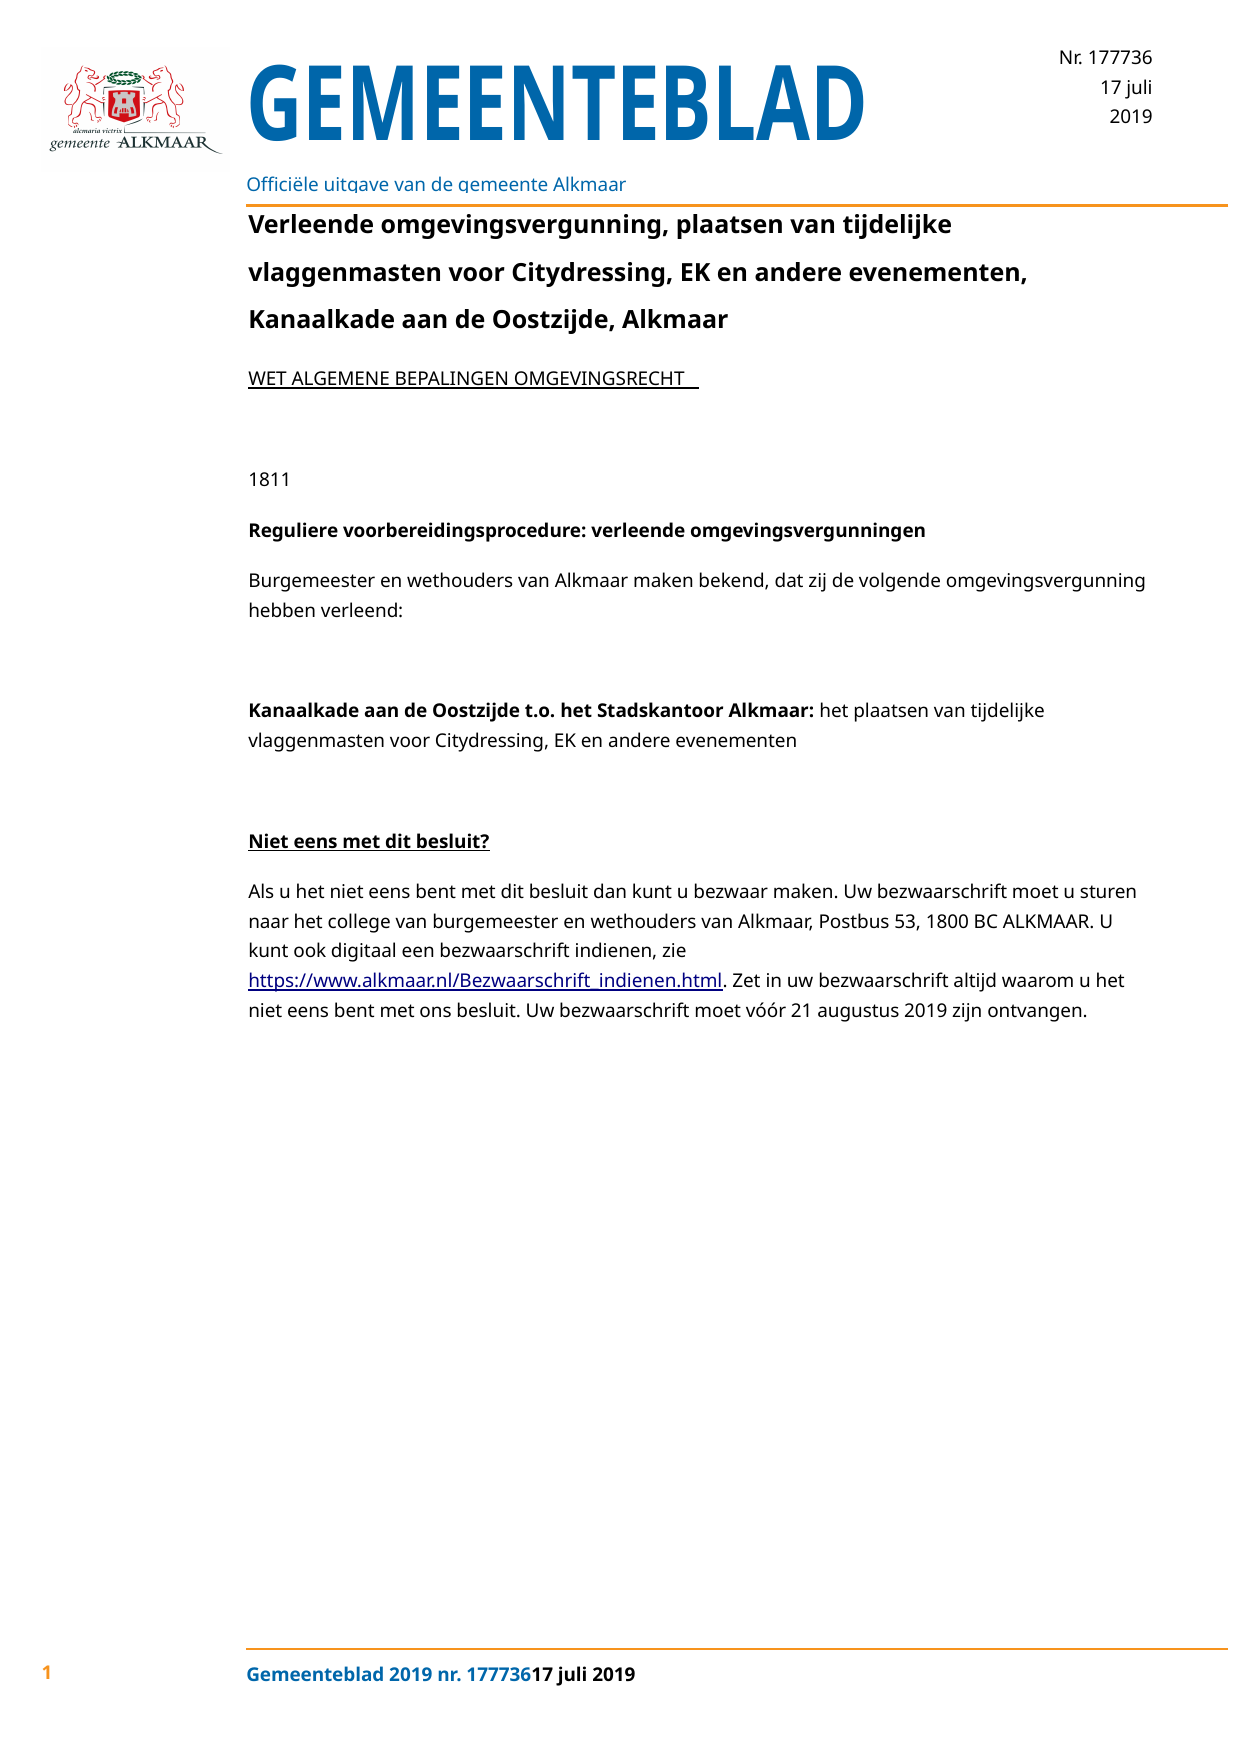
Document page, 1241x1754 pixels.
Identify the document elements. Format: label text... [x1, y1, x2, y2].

text Burgemeester en wethouders van Alkmaar maken bekend, dat zij de volgende omgevingsvergunning hebben verleend: [248, 567, 1152, 622]
text 1811 [248, 466, 1152, 492]
text Kanaalkade aan de Oostzijde t.o. het Stadskantoor Alkmaar: het plaatsen van tijdelijke vlaggenmasten voor Citydressing, EK en andere evenementen [248, 698, 1152, 753]
text Verleende omgevingsvergunning, plaatsen van tijdelijke vlaggenmasten voor Citydressing, EK en andere evenementen, Kanaalkade aan de Oostzijde, Alkmaar [248, 207, 1152, 336]
text Als u het niet eens bent met dit besluit dan kunt u bezwaar maken. Uw bezwaarschrift moet u sturen naar het college van burgemeester en wethouders van Alkmaar, Postbus 53, 1800 BC ALKMAAR. U kunt ook digitaal een bezwaarschrift indienen, zie https://www.alkmaar.nl/Bezwaarschrift_indienen.html. Zet in uw bezwaarschrift altijd waarom u het niet eens bent met ons besluit. Uw bezwaarschrift moet vóór 21 augustus 2019 zijn ontvangen. [248, 878, 1152, 1022]
text Niet eens met dit besluit? [248, 828, 1152, 854]
text WET ALGEMENE BEPALINGEN OMGEVINGSRECHT [248, 366, 1152, 391]
text Reguliere voorbereidingsprocedure: verleende omgevingsvergunningen [248, 517, 1152, 542]
picture [41, 47, 231, 172]
